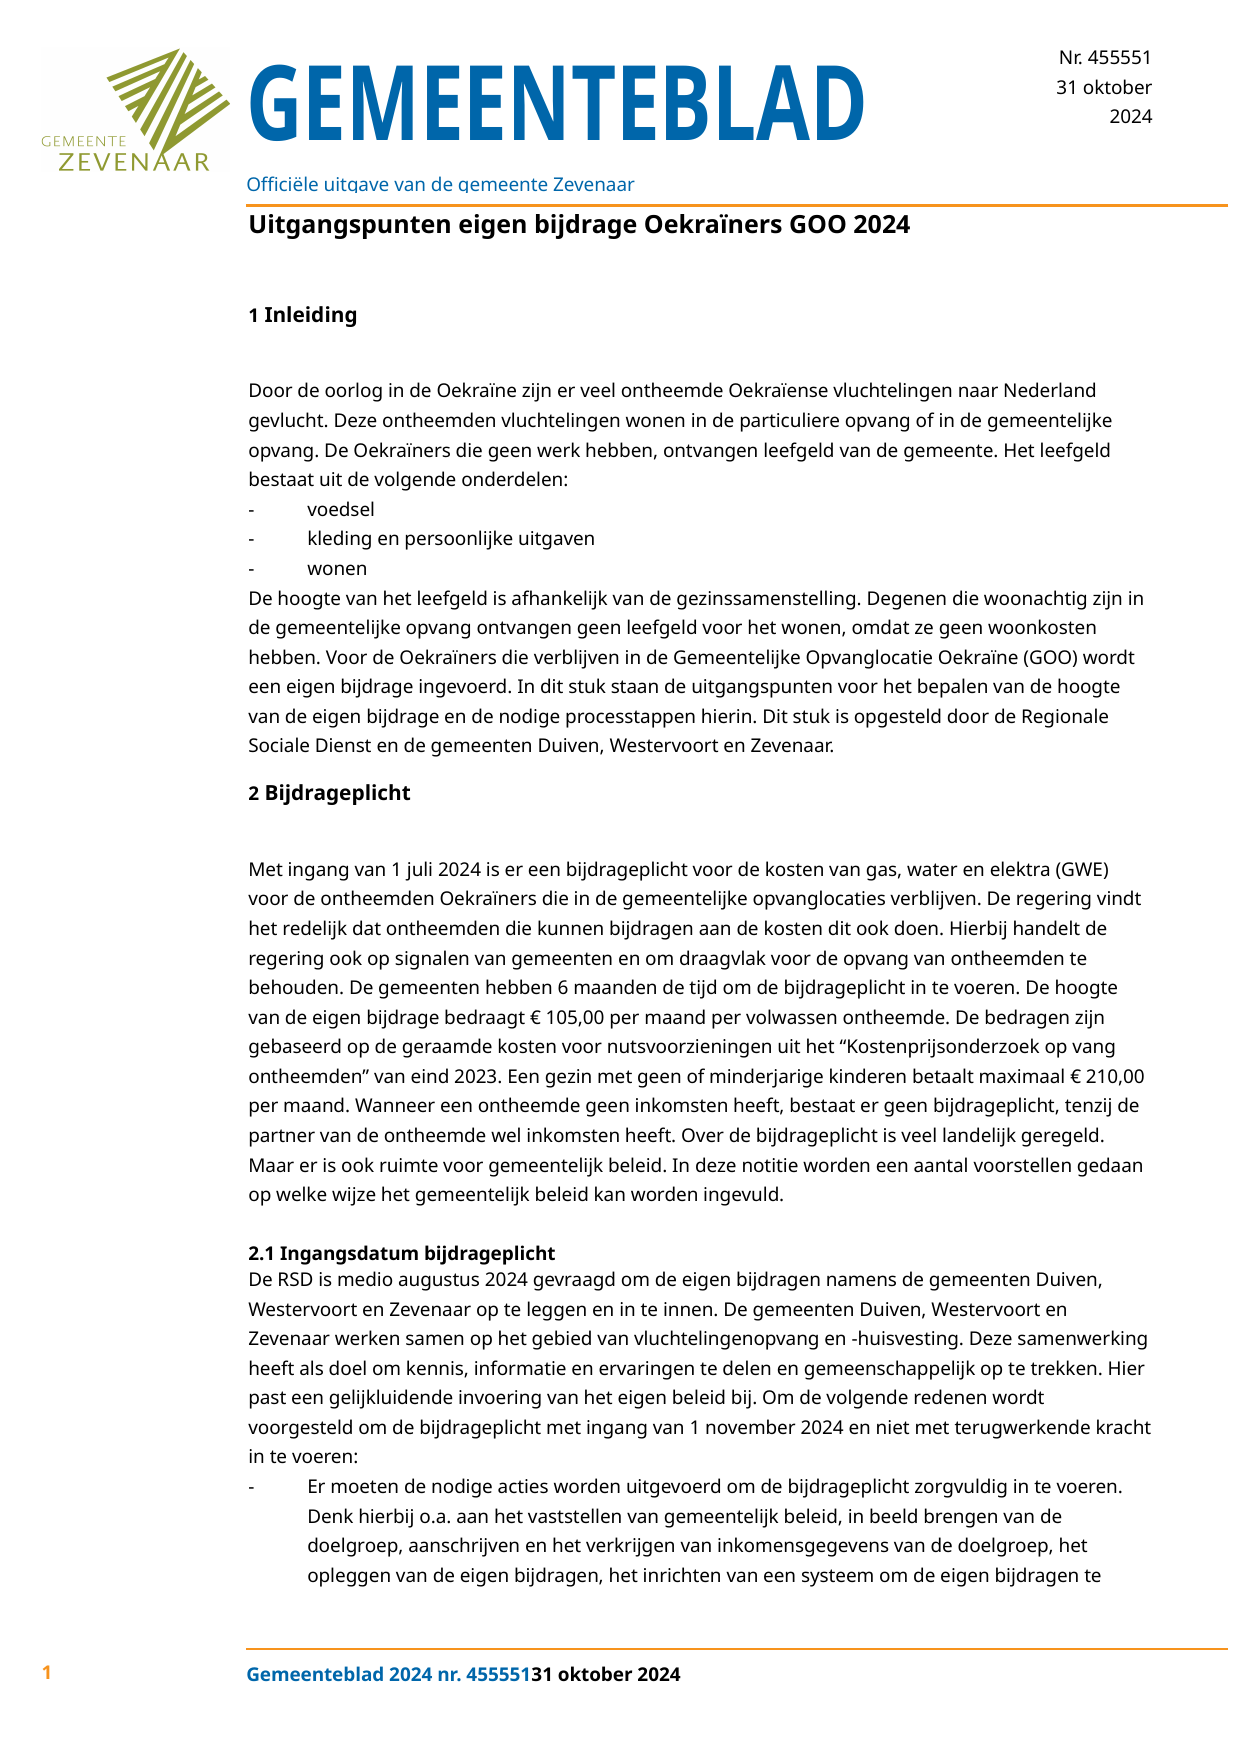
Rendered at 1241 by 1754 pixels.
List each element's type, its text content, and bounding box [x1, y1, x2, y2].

text 1 Inleiding [248, 300, 1152, 328]
list Er moeten de nodige acties worden uitgevoerd om de bijdrageplicht zorgvuldig in te voeren. Denk hierbij o.a. aan het vaststellen van gemeentelijk beleid, in beeld brengen van de doelgroep, aanschrijven en het verkrijgen van inkomensgegevens van de doelgroep, het opleggen van de eigen bijdragen, het inrichten van een systeem om de eigen bijdragen te [248, 1473, 1152, 1588]
list wonen [248, 555, 1152, 581]
list voedsel [248, 496, 1152, 522]
text Door de oorlog in de Oekraïne zijn er veel ontheemde Oekraïense vluchtelingen naar Nederland gevlucht. Deze ontheemden vluchtelingen wonen in de particuliere opvang of in de gemeentelijke opvang. De Oekraïners die geen werk hebben, ontvangen leefgeld van de gemeente. Het leefgeld bestaat uit de volgende onderdelen: [248, 378, 1152, 492]
text 2 Bijdrageplicht [248, 778, 1152, 807]
picture [41, 47, 231, 172]
list kleding en persoonlijke uitgaven [248, 526, 1152, 551]
text Uitgangspunten eigen bijdrage Oekraïners GOO 2024 [248, 207, 1152, 241]
text De RSD is medio augustus 2024 gevraagd om de eigen bijdragen namens de gemeenten Duiven, Westervoort en Zevenaar op te leggen en in te innen. De gemeenten Duiven, Westervoort en Zevenaar werken samen op het gebied van vluchtelingenopvang en -huisvesting. Deze samenwerking heeft als doel om kennis, informatie en ervaringen te delen en gemeenschappelijk op te trekken. Hier past een gelijkluidende invoering van het eigen beleid bij. Om de volgende redenen wordt voorgesteld om de bijdrageplicht met ingang van 1 november 2024 en niet met terugwerkende kracht in te voeren: [248, 1266, 1152, 1469]
text Met ingang van 1 juli 2024 is er een bijdrageplicht voor de kosten van gas, water en elektra (GWE) voor de ontheemden Oekraïners die in de gemeentelijke opvanglocaties verblijven. De regering vindt het redelijk dat ontheemden die kunnen bijdragen aan de kosten dit ook doen. Hierbij handelt de regering ook op signalen van gemeenten en om draagvlak voor de opvang van ontheemden te behouden. De gemeenten hebben 6 maanden de tijd om de bijdrageplicht in te voeren. De hoogte van de eigen bijdrage bedraagt € 105,00 per maand per volwassen ontheemde. De bedragen zijn gebaseerd op de geraamde kosten voor nutsvoorzieningen uit het “Kostenprijsonderzoek op vang ontheemden” van eind 2023. Een gezin met geen of minderjarige kinderen betaalt maximaal € 210,00 per maand. Wanneer een ontheemde geen inkomsten heeft, bestaat er geen bijdrageplicht, tenzij de partner van de ontheemde wel inkomsten heeft. Over de bijdrageplicht is veel landelijk geregeld. Maar er is ook ruimte voor gemeentelijk beleid. In deze notitie worden een aantal voorstellen gedaan op welke wijze het gemeentelijk beleid kan worden ingevuld. [248, 856, 1152, 1207]
text 2.1 Ingangsdatum bijdrageplicht [248, 1241, 1152, 1266]
text De hoogte van het leefgeld is afhankelijk van de gezinssamenstelling. Degenen die woonachtig zijn in de gemeentelijke opvang ontvangen geen leefgeld voor het wonen, omdat ze geen woonkosten hebben. Voor de Oekraïners die verblijven in de Gemeentelijke Opvanglocatie Oekraïne (GOO) wordt een eigen bijdrage ingevoerd. In dit stuk staan de uitgangspunten voor het bepalen van de hoogte van de eigen bijdrage en de nodige processtappen hierin. Dit stuk is opgesteld door de Regionale Sociale Dienst en de gemeenten Duiven, Westervoort en Zevenaar. [248, 585, 1152, 758]
